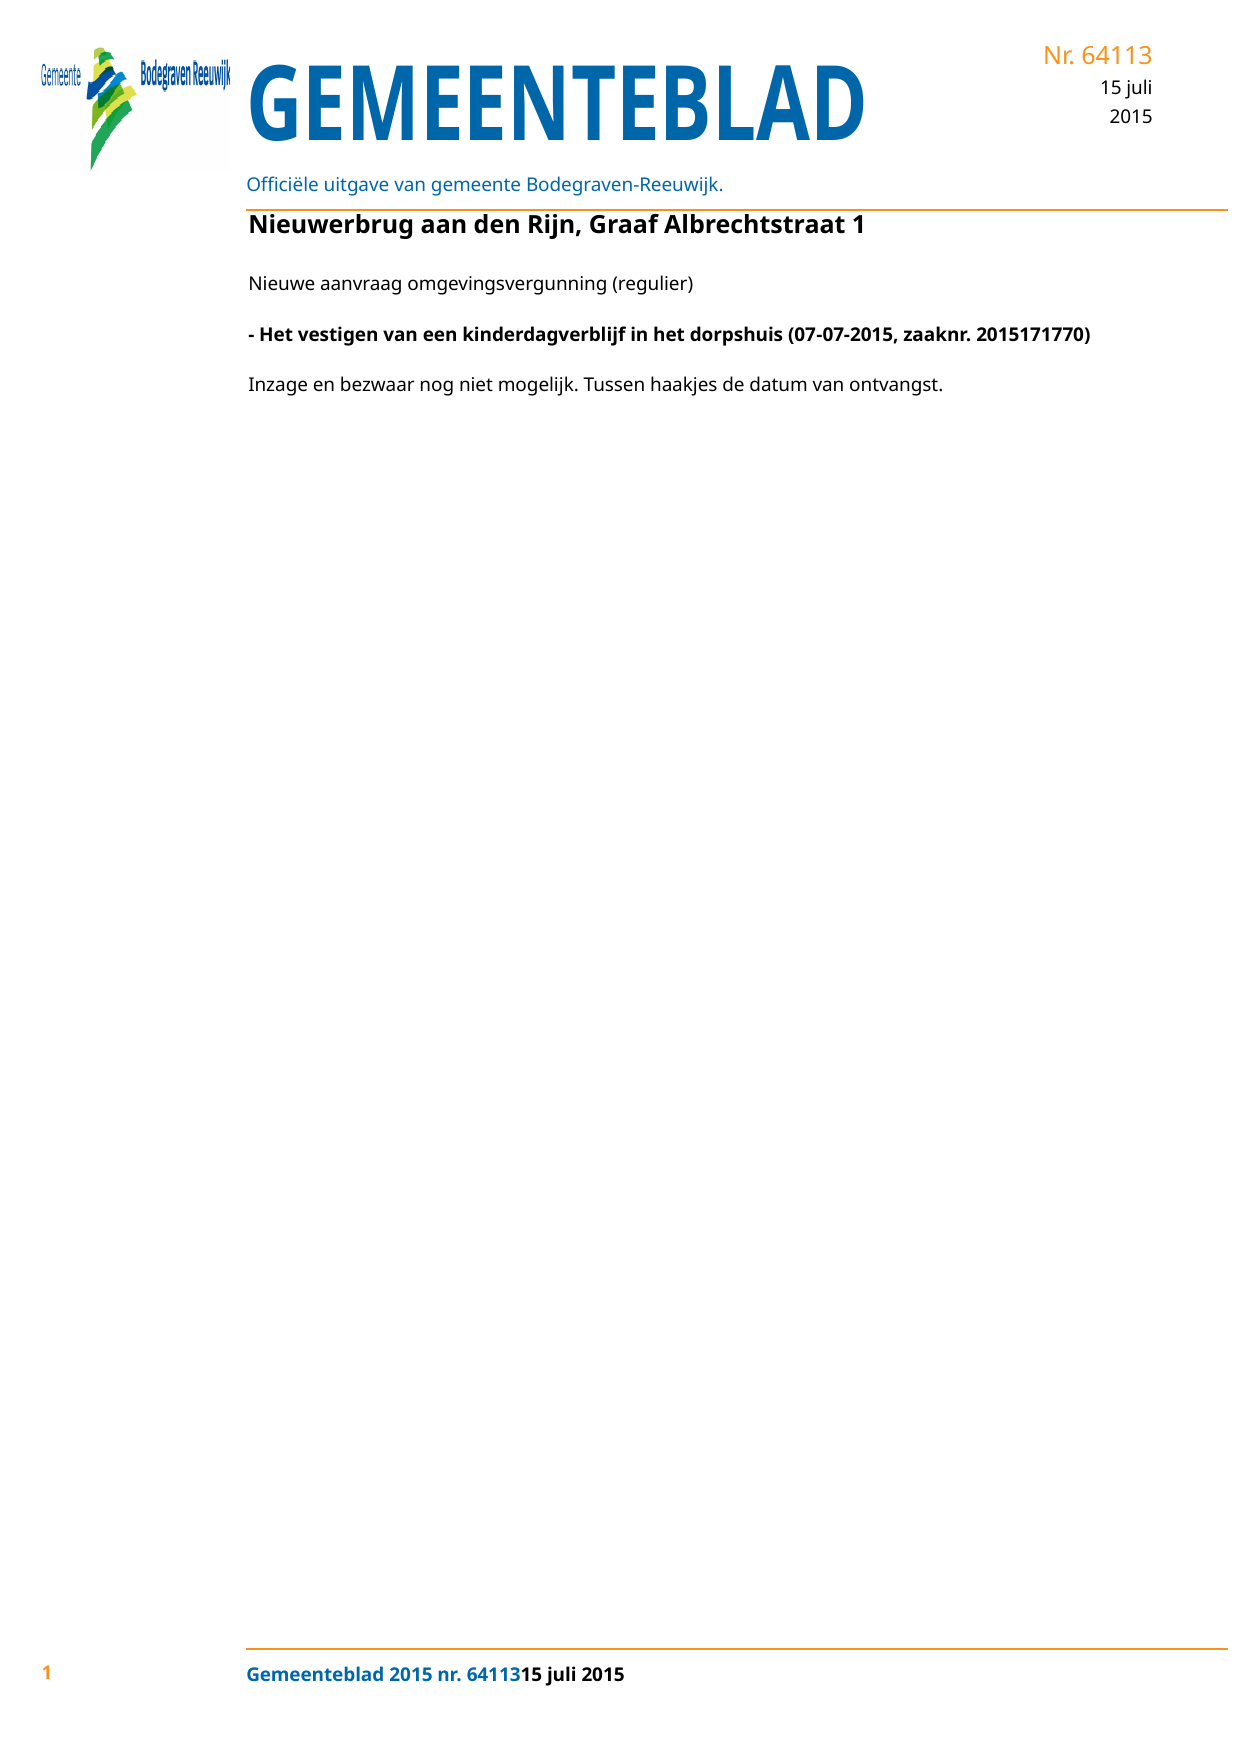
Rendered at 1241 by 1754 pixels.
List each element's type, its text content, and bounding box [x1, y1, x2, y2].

text Nieuwe aanvraag omgevingsvergunning (regulier) [248, 270, 1152, 296]
text Inzage en bezwaar nog niet mogelijk. Tussen haakjes de datum van ontvangst. [248, 371, 1152, 397]
text - Het vestigen van een kinderdagverblijf in het dorpshuis (07‑07‑2015, zaaknr. 2015171770) [248, 321, 1152, 346]
picture [41, 47, 231, 172]
text Nieuwerbrug aan den Rijn, Graaf Albrechtstraat 1 [248, 211, 1152, 241]
